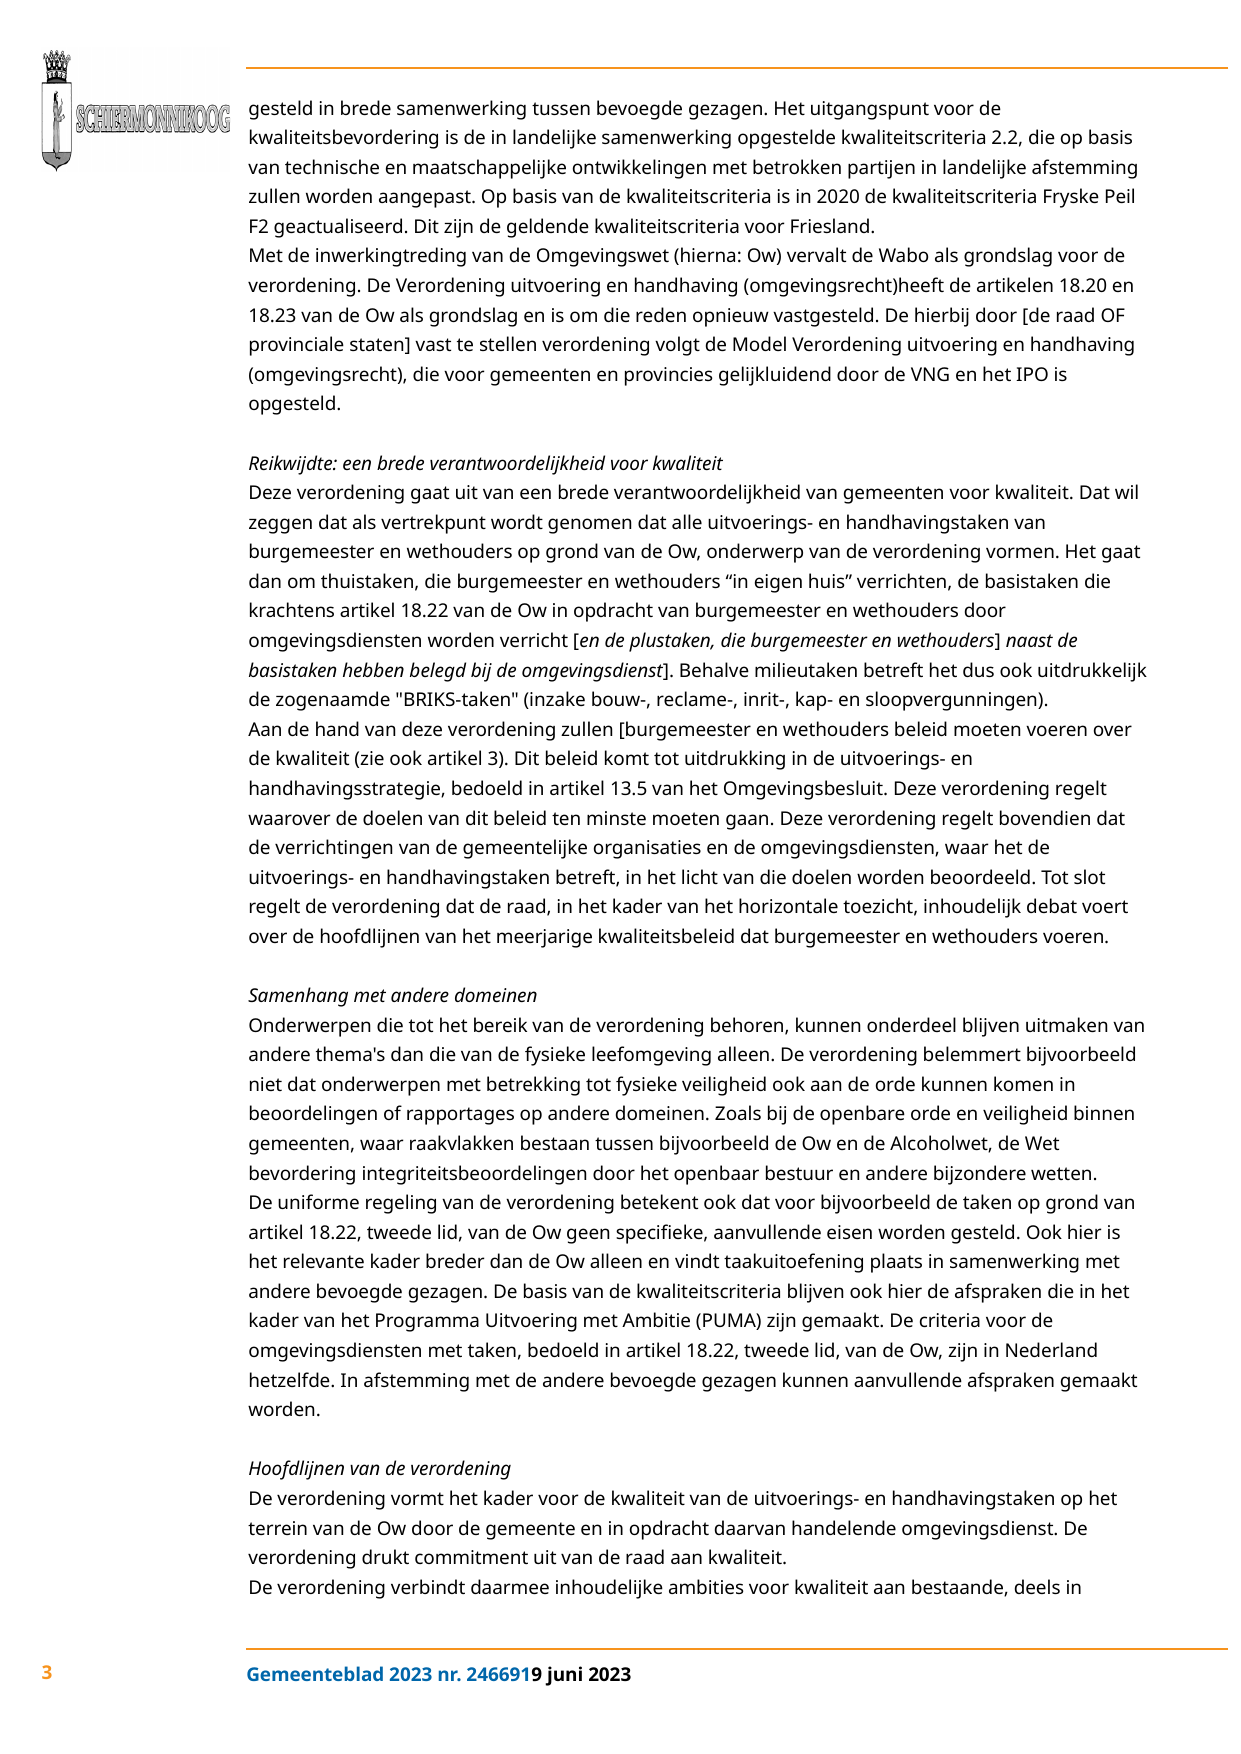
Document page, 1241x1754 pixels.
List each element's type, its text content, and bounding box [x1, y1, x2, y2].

text De verordening verbindt daarmee inhoudelijke ambities voor kwaliteit aan bestaande, deels in [248, 1574, 1152, 1600]
text Samenhang met andere domeinen [248, 982, 1152, 1008]
text De uniforme regeling van de verordening betekent ook dat voor bijvoorbeeld de taken op grond van artikel 18.22, tweede lid, van de Ow geen specifieke, aanvullende eisen worden gesteld. Ook hier is het relevante kader breder dan de Ow alleen en vindt taakuitoefening plaats in samenwerking met andere bevoegde gezagen. De basis van de kwaliteitscriteria blijven ook hier de afspraken die in het kader van het Programma Uitvoering met Ambitie (PUMA) zijn gemaakt. De criteria voor de omgevingsdiensten met taken, bedoeld in artikel 18.22, tweede lid, van de Ow, zijn in Nederland hetzelfde. In afstemming met de andere bevoegde gezagen kunnen aanvullende afspraken gemaakt worden. [248, 1189, 1152, 1422]
text gesteld in brede samenwerking tussen bevoegde gezagen. Het uitgangspunt voor de kwaliteitsbevordering is de in landelijke samenwerking opgestelde kwaliteitscriteria 2.2, die op basis van technische en maatschappelijke ontwikkelingen met betrokken partijen in landelijke afstemming zullen worden aangepast. Op basis van de kwaliteitscriteria is in 2020 de kwaliteitscriteria Fryske Peil F2 geactualiseerd. Dit zijn de geldende kwaliteitscriteria voor Friesland. [248, 95, 1152, 239]
text Deze verordening gaat uit van een brede verantwoordelijkheid van gemeenten voor kwaliteit. Dat wil zeggen dat als vertrekpunt wordt genomen dat alle uitvoerings- en handhavingstaken van burgemeester en wethouders op grond van de Ow, onderwerp van de verordening vormen. Het gaat dan om thuistaken, die burgemeester en wethouders “in eigen huis” verrichten, de basistaken die krachtens artikel 18.22 van de Ow in opdracht van burgemeester en wethouders door omgevingsdiensten worden verricht [en de plustaken, die burgemeester en wethouders] naast de basistaken hebben belegd bij de omgevingsdienst]. Behalve milieutaken betreft het dus ook uitdrukkelijk de zogenaamde "BRIKS-taken" (inzake bouw-, reclame-, inrit-, kap- en sloopvergunningen). [248, 479, 1152, 712]
text De verordening vormt het kader voor de kwaliteit van de uitvoerings- en handhavingstaken op het terrein van de Ow door de gemeente en in opdracht daarvan handelende omgevingsdienst. De verordening drukt commitment uit van de raad aan kwaliteit. [248, 1485, 1152, 1570]
text Onderwerpen die tot het bereik van de verordening behoren, kunnen onderdeel blijven uitmaken van andere thema's dan die van de fysieke leefomgeving alleen. De verordening belemmert bijvoorbeeld niet dat onderwerpen met betrekking tot fysieke veiligheid ook aan de orde kunnen komen in beoordelingen of rapportages op andere domeinen. Zoals bij de openbare orde en veiligheid binnen gemeenten, waar raakvlakken bestaan tussen bijvoorbeeld de Ow en de Alcoholwet, de Wet bevordering integriteitsbeoordelingen door het openbaar bestuur en andere bijzondere wetten. [248, 1012, 1152, 1186]
text Hoofdlijnen van de verordening [248, 1456, 1152, 1481]
text Aan de hand van deze verordening zullen [burgemeester en wethouders beleid moeten voeren over de kwaliteit (zie ook artikel 3). Dit beleid komt tot uitdrukking in de uitvoerings- en handhavingsstrategie, bedoeld in artikel 13.5 van het Omgevingsbesluit. Deze verordening regelt waarover de doelen van dit beleid ten minste moeten gaan. Deze verordening regelt bovendien dat de verrichtingen van de gemeentelijke organisaties en de omgevingsdiensten, waar het de uitvoerings- en handhavingstaken betreft, in het licht van die doelen worden beoordeeld. Tot slot regelt de verordening dat de raad, in het kader van het horizontale toezicht, inhoudelijk debat voert over de hoofdlijnen van het meerjarige kwaliteitsbeleid dat burgemeester en wethouders voeren. [248, 716, 1152, 949]
picture [41, 47, 231, 172]
text Reikwijdte: een brede verantwoordelijkheid voor kwaliteit [248, 450, 1152, 476]
text Met de inwerkingtreding van de Omgevingswet (hierna: Ow) vervalt de Wabo als grondslag voor de verordening. De Verordening uitvoering en handhaving (omgevingsrecht)heeft de artikelen 18.20 en 18.23 van de Ow als grondslag en is om die reden opnieuw vastgesteld. De hierbij door [de raad OF provinciale staten] vast te stellen verordening volgt de Model Verordening uitvoering en handhaving (omgevingsrecht), die voor gemeenten en provincies gelijkluidend door de VNG en het IPO is opgesteld. [248, 243, 1152, 416]
